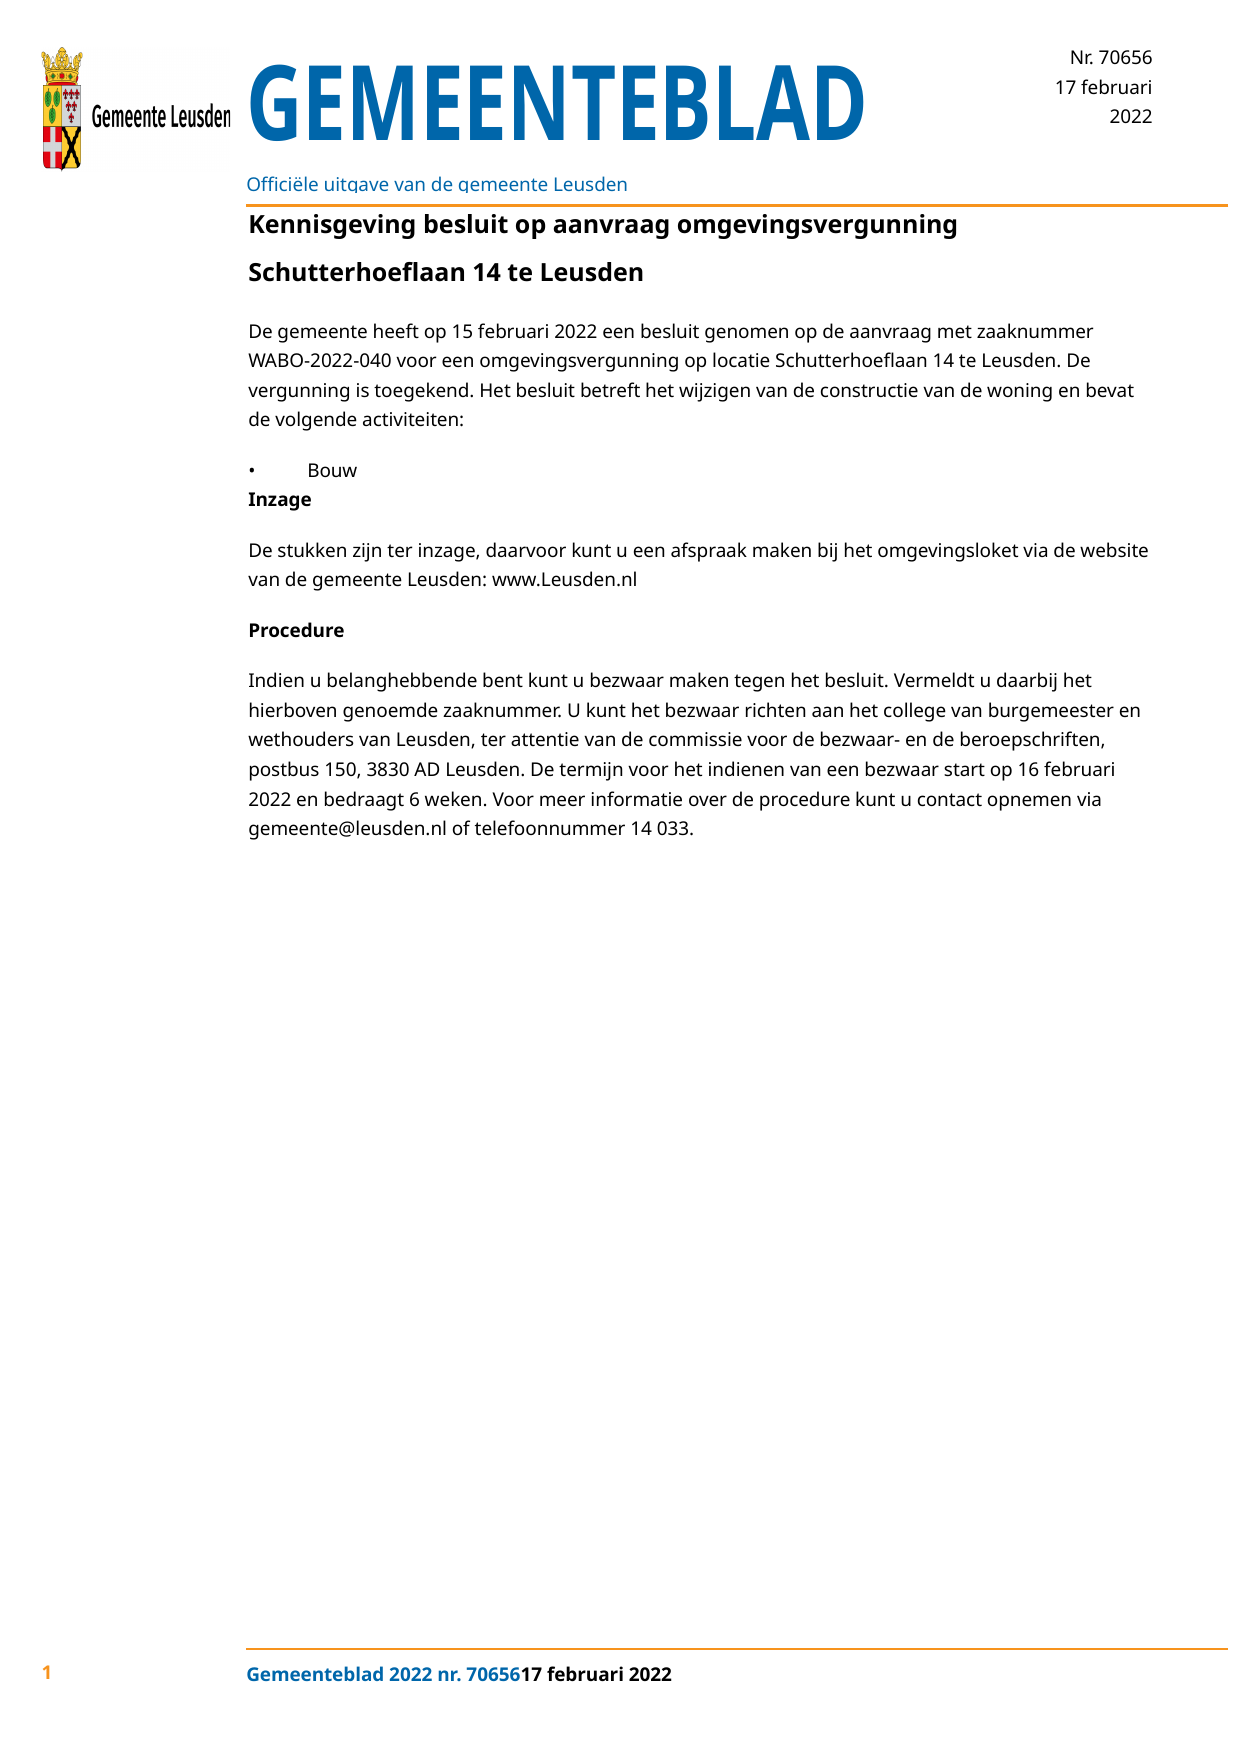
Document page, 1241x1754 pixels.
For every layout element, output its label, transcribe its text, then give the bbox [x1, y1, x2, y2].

picture [41, 47, 231, 172]
text Indien u belanghebbende bent kunt u bezwaar maken tegen het besluit. Vermeldt u daarbij het hierboven genoemde zaaknummer. U kunt het bezwaar richten aan het college van burgemeester en wethouders van Leusden, ter attentie van de commissie voor de bezwaar- en de beroepschriften, postbus 150, 3830 AD Leusden. De termijn voor het indienen van een bezwaar start op 16 februari 2022 en bedraagt 6 weken. Voor meer informatie over de procedure kunt u contact opnemen via gemeente@leusden.nl of telefoonnummer 14 033. [248, 667, 1152, 841]
text Procedure [248, 617, 1152, 643]
list Bouw [248, 457, 1152, 483]
text De stukken zijn ter inzage, daarvoor kunt u een afspraak maken bij het omgevingsloket via de website van de gemeente Leusden: www.Leusden.nl [248, 537, 1152, 592]
text Inzage [248, 487, 1152, 512]
text De gemeente heeft op 15 februari 2022 een besluit genomen op de aanvraag met zaaknummer WABO-2022-040 voor een omgevingsvergunning op locatie Schutterhoeflaan 14 te Leusden. De vergunning is toegekend. Het besluit betreft het wijzigen van de constructie van de woning en bevat de volgende activiteiten: [248, 318, 1152, 432]
text Kennisgeving besluit op aanvraag omgevingsvergunning Schutterhoeflaan 14 te Leusden [248, 207, 1152, 288]
